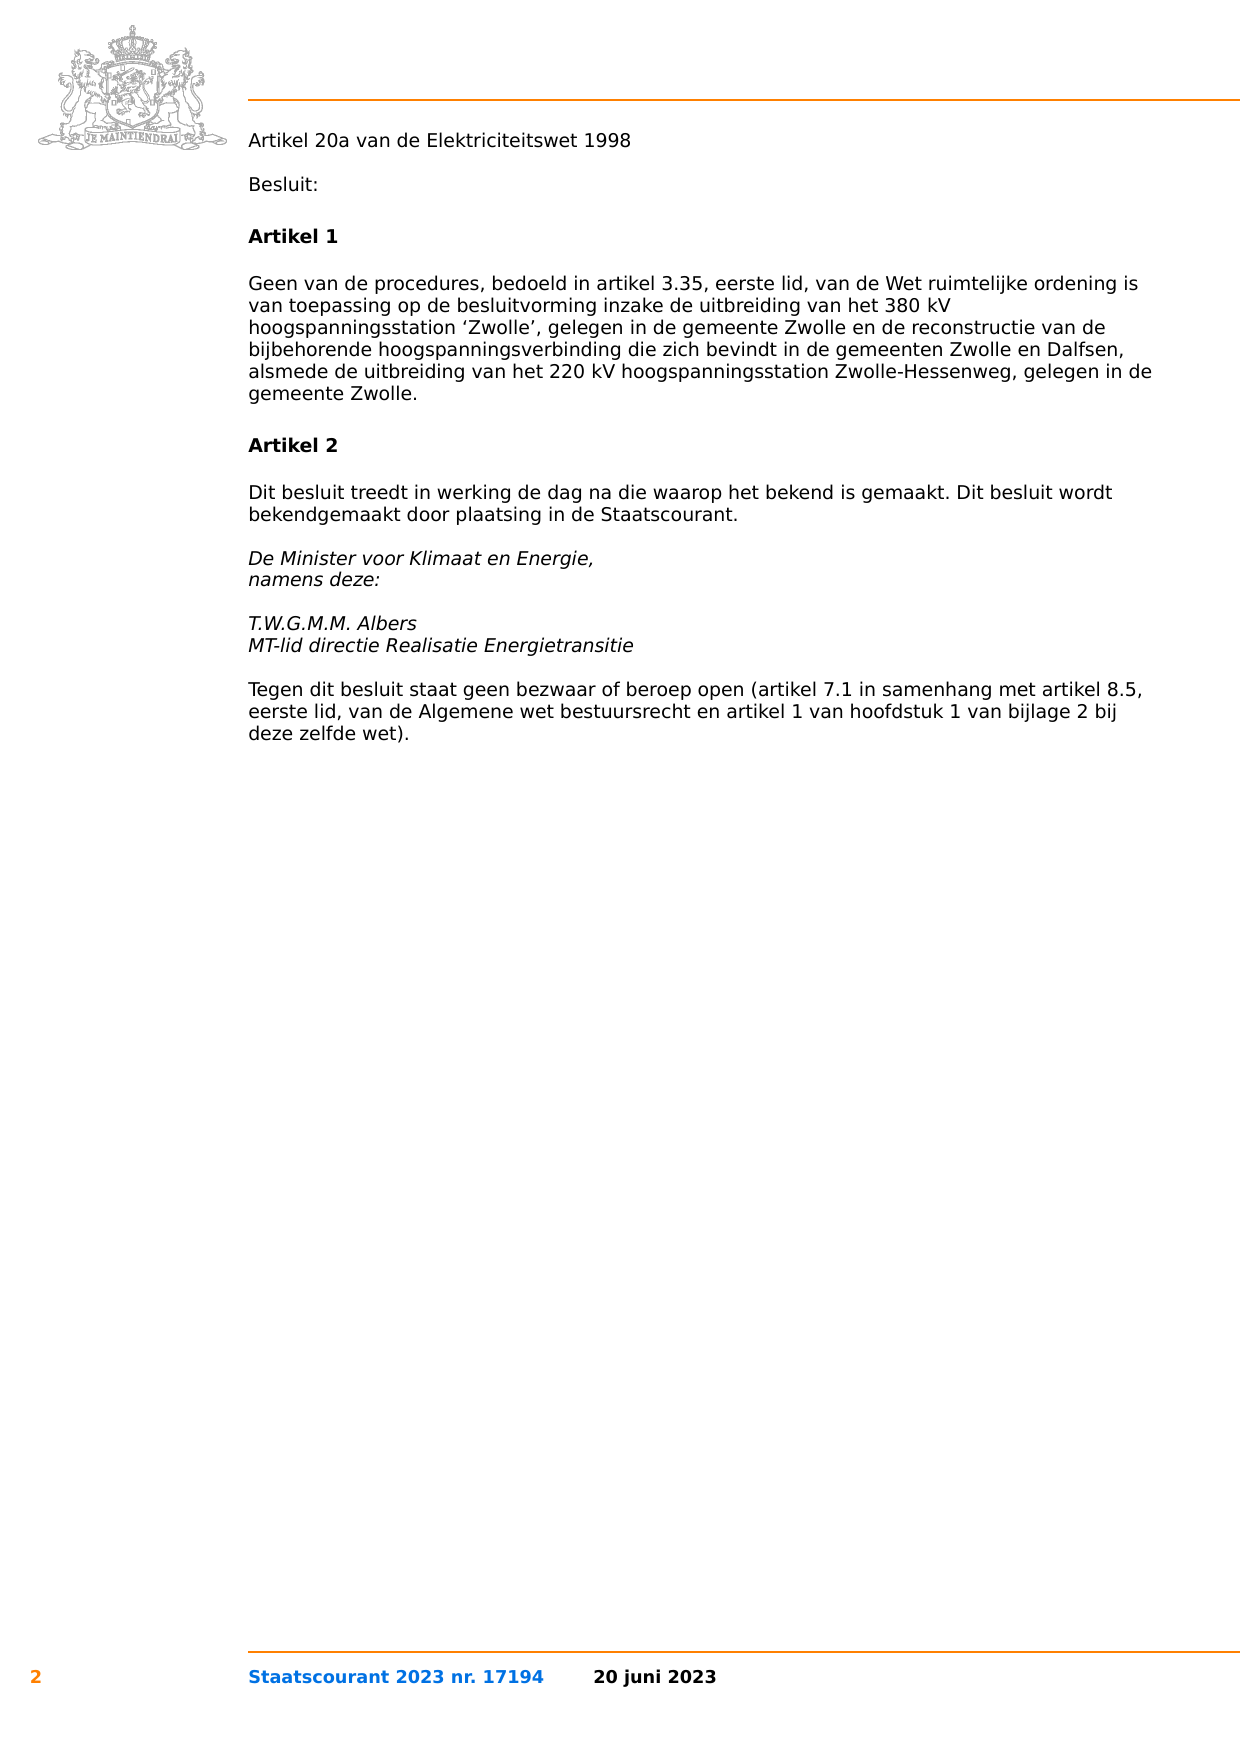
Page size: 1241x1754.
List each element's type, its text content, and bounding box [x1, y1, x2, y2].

text Besluit: [248, 174, 1163, 196]
text De Minister voor Klimaat en Energie, namens deze: T.W.G.M.M. Albers MT-lid directie Realisatie Energietransitie [248, 547, 1163, 657]
text Geen van de procedures, bedoeld in artikel 3.35, eerste lid, van de Wet ruimtelijke ordening is van toepassing op de besluitvorming inzake de uitbreiding van het 380 kV hoogspanningsstation ‘Zwolle’, gelegen in de gemeente Zwolle en de reconstructie van de bijbehorende hoogspanningsverbinding die zich bevindt in de gemeenten Zwolle en Dalfsen, alsmede de uitbreiding van het 220 kV hoogspanningsstation Zwolle-Hessenweg, gelegen in de gemeente Zwolle. [248, 273, 1163, 404]
subtitle Artikel 2 [248, 434, 1163, 457]
text Artikel 20a van de Elektriciteitswet 1998 [248, 130, 1163, 152]
picture [38, 25, 227, 150]
text Dit besluit treedt in werking de dag na die waarop het bekend is gemaakt. Dit besluit wordt bekendgemaakt door plaatsing in de Staatscourant. [248, 482, 1163, 526]
text Tegen dit besluit staat geen bezwaar of beroep open (artikel 7.1 in samenhang met artikel 8.5, eerste lid, van de Algemene wet bestuursrecht en artikel 1 van hoofdstuk 1 van bijlage 2 bij deze zelfde wet). [248, 679, 1163, 745]
subtitle Artikel 1 [248, 226, 1163, 248]
